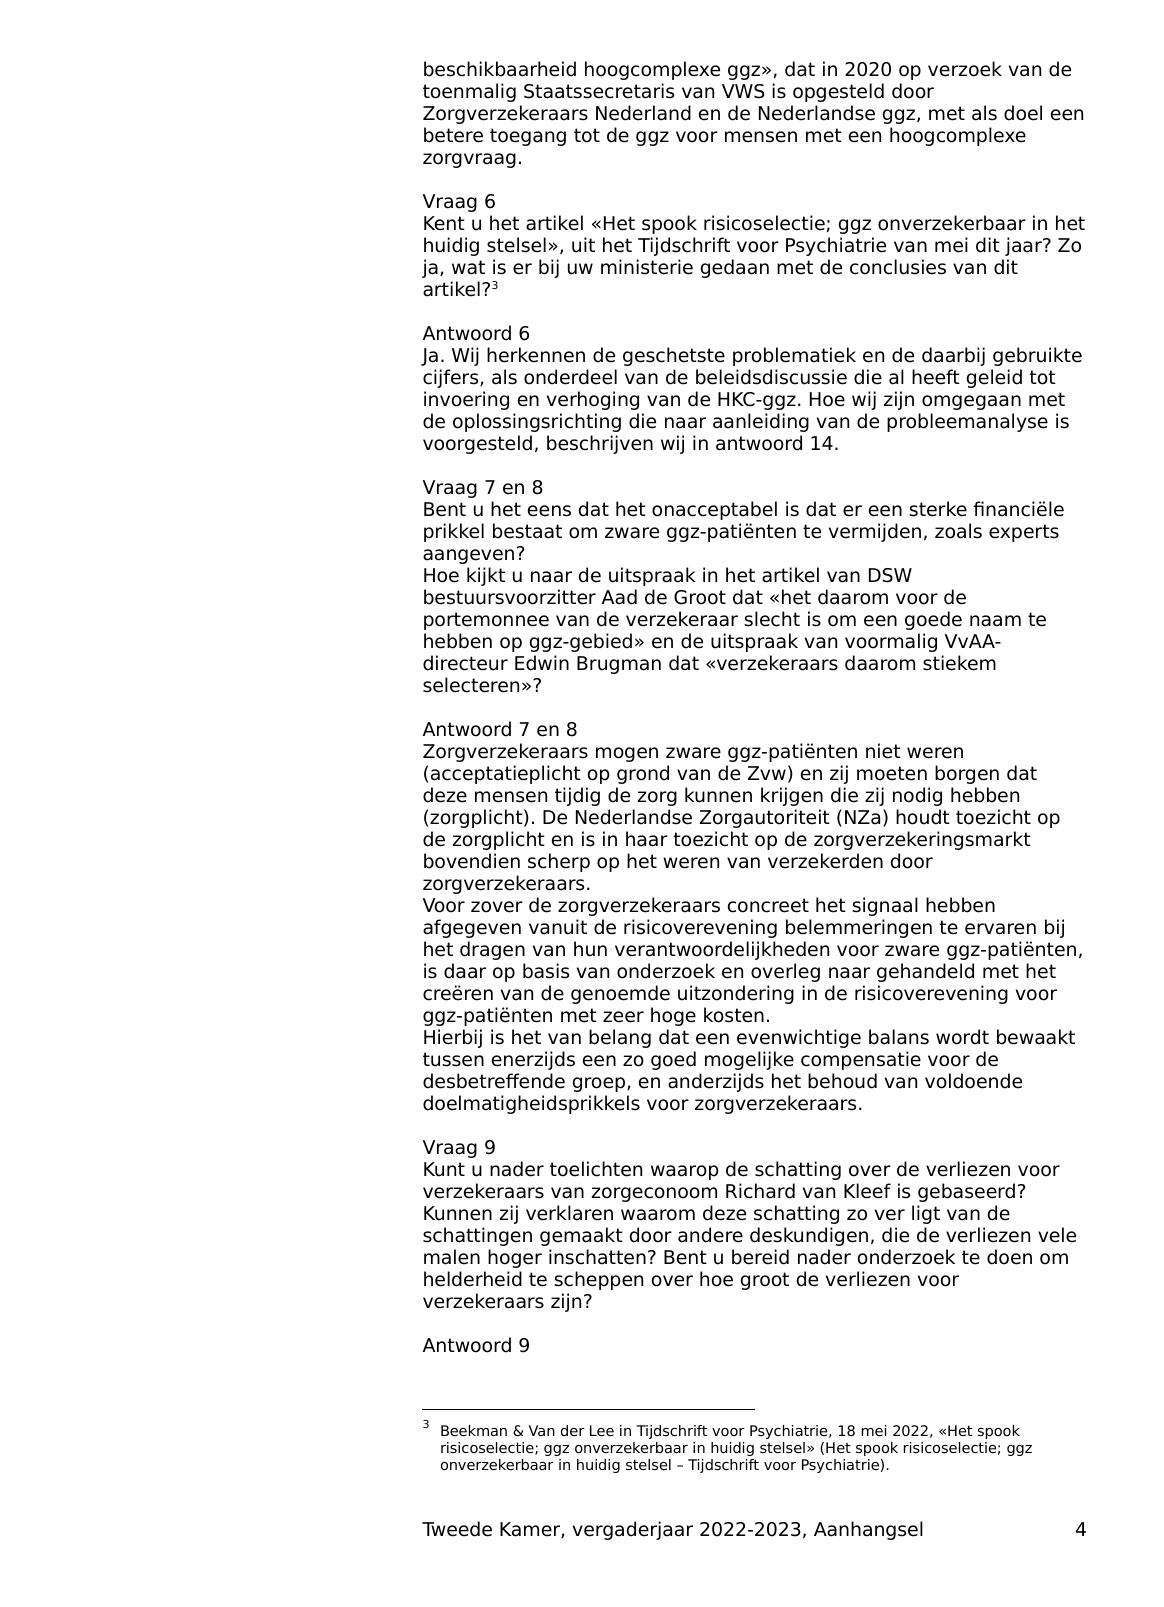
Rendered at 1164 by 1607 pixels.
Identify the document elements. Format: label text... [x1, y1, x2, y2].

text Hoe kijkt u naar de uitspraak in het artikel van DSW bestuursvoorzitter Aad de Groot dat «het daarom voor de portemonnee van de verzekeraar slecht is om een goede naam te hebben op ggz-gebied» en de uitspraak van voormalig VvAA-directeur Edwin Brugman dat «verzekeraars daarom stiekem selecteren»? [422, 565, 1087, 697]
text Kent u het artikel «Het spook risicoselectie; ggz onverzekerbaar in het huidig stelsel», uit het Tijdschrift voor Psychiatrie van mei dit jaar? Zo ja, wat is er bij uw ministerie gedaan met de conclusies van dit artikel? [422, 213, 1087, 301]
text Vraag 7 en 8 [422, 477, 1087, 499]
text Antwoord 9 [422, 1335, 1087, 1357]
text Voor zover de zorgverzekeraars concreet het signaal hebben afgegeven vanuit de risicoverevening belemmeringen te ervaren bij het dragen van hun verantwoordelijkheden voor zware ggz-patiënten, is daar op basis van onderzoek en overleg naar gehandeld met het creëren van de genoemde uitzondering in de risicoverevening voor ggz-patiënten met zeer hoge kosten. [422, 895, 1087, 1027]
text Bent u het eens dat het onacceptabel is dat er een sterke financiële prikkel bestaat om zware ggz-patiënten te vermijden, zoals experts aangeven? [422, 499, 1087, 565]
text Vraag 6 [422, 191, 1087, 213]
text Vraag 9 [422, 1137, 1087, 1159]
text Antwoord 7 en 8 [422, 719, 1087, 741]
text Hierbij is het van belang dat een evenwichtige balans wordt bewaakt tussen enerzijds een zo goed mogelijke compensatie voor de desbetreffende groep, en anderzijds het behoud van voldoende doelmatigheidsprikkels voor zorgverzekeraars. [422, 1027, 1087, 1115]
text Ja. Wij herkennen de geschetste problematiek en de daarbij gebruikte cijfers, als onderdeel van de beleidsdiscussie die al heeft geleid tot invoering en verhoging van de HKC-ggz. Hoe wij zijn omgegaan met de oplossingsrichting die naar aanleiding van de probleemanalyse is voorgesteld, beschrijven wij in antwoord 14. [422, 345, 1087, 455]
text Beekman & Van der Lee in Tijdschrift voor Psychiatrie, 18 mei 2022, «Het spook risicoselectie; ggz onverzekerbaar in huidig stelsel» (Het spook risicoselectie; ggz onverzekerbaar in huidig stelsel – Tijdschrift voor Psychiatrie). [422, 1418, 1087, 1474]
text beschikbaarheid hoogcomplexe ggz», dat in 2020 op verzoek van de toenmalig Staatssecretaris van VWS is opgesteld door Zorgverzekeraars Nederland en de Nederlandse ggz, met als doel een betere toegang tot de ggz voor mensen met een hoogcomplexe zorgvraag. [422, 59, 1087, 169]
text Kunt u nader toelichten waarop de schatting over de verliezen voor verzekeraars van zorgeconoom Richard van Kleef is gebaseerd? Kunnen zij verklaren waarom deze schatting zo ver ligt van de schattingen gemaakt door andere deskundigen, die de verliezen vele malen hoger inschatten? Bent u bereid nader onderzoek te doen om helderheid te scheppen over hoe groot de verliezen voor verzekeraars zijn? [422, 1159, 1087, 1313]
text Zorgverzekeraars mogen zware ggz-patiënten niet weren (acceptatieplicht op grond van de Zvw) en zij moeten borgen dat deze mensen tijdig de zorg kunnen krijgen die zij nodig hebben (zorgplicht). De Nederlandse Zorgautoriteit (NZa) houdt toezicht op de zorgplicht en is in haar toezicht op de zorgverzekeringsmarkt bovendien scherp op het weren van verzekerden door zorgverzekeraars. [422, 741, 1087, 895]
text Antwoord 6 [422, 323, 1087, 345]
